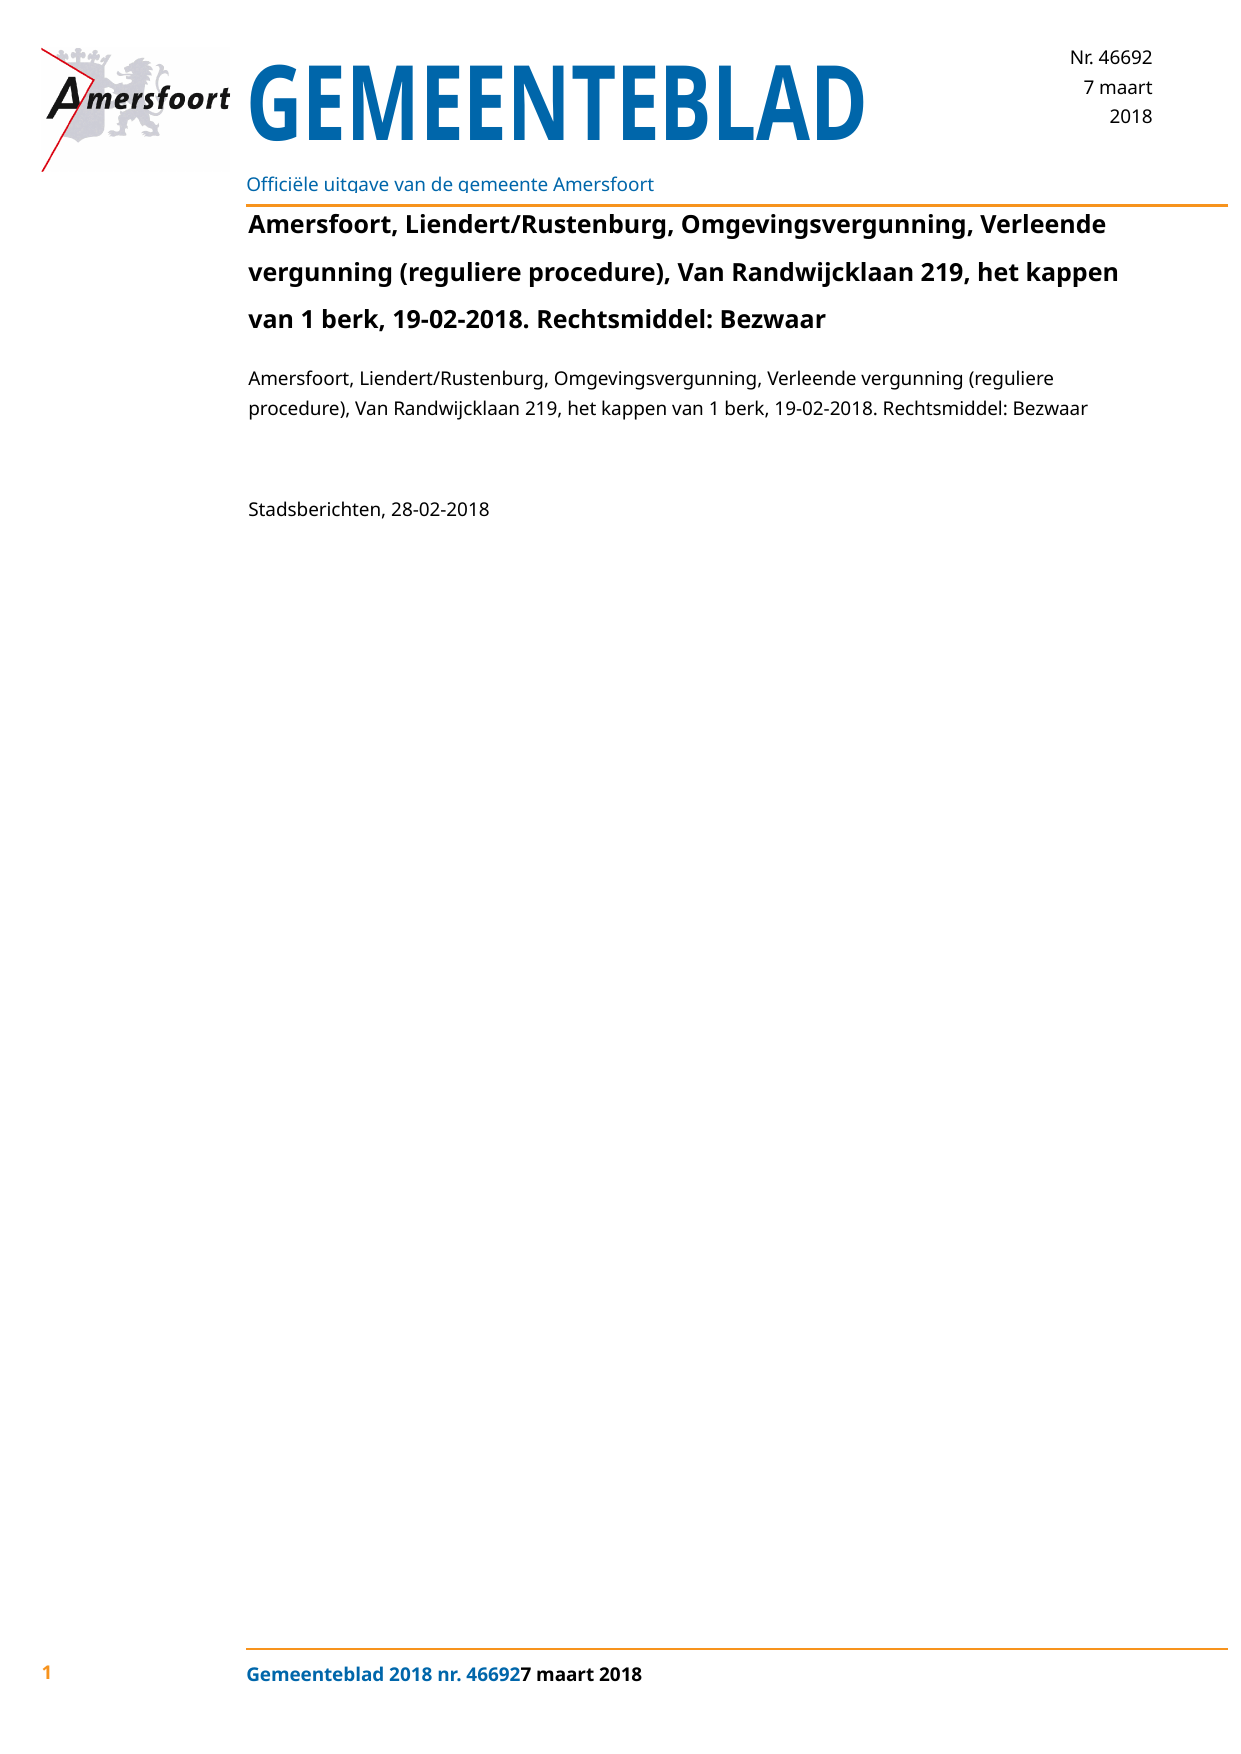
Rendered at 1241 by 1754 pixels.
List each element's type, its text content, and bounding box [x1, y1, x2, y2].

text Amersfoort, Liendert/Rustenburg, Omgevingsvergunning, Verleende vergunning (reguliere procedure), Van Randwijcklaan 219, het kappen van 1 berk, 19-02-2018. Rechtsmiddel: Bezwaar [248, 207, 1152, 336]
picture [41, 47, 231, 172]
text Amersfoort, Liendert/Rustenburg, Omgevingsvergunning, Verleende vergunning (reguliere procedure), Van Randwijcklaan 219, het kappen van 1 berk, 19-02-2018. Rechtsmiddel: Bezwaar [248, 366, 1152, 421]
text Stadsberichten, 28-02-2018 [248, 496, 1152, 522]
